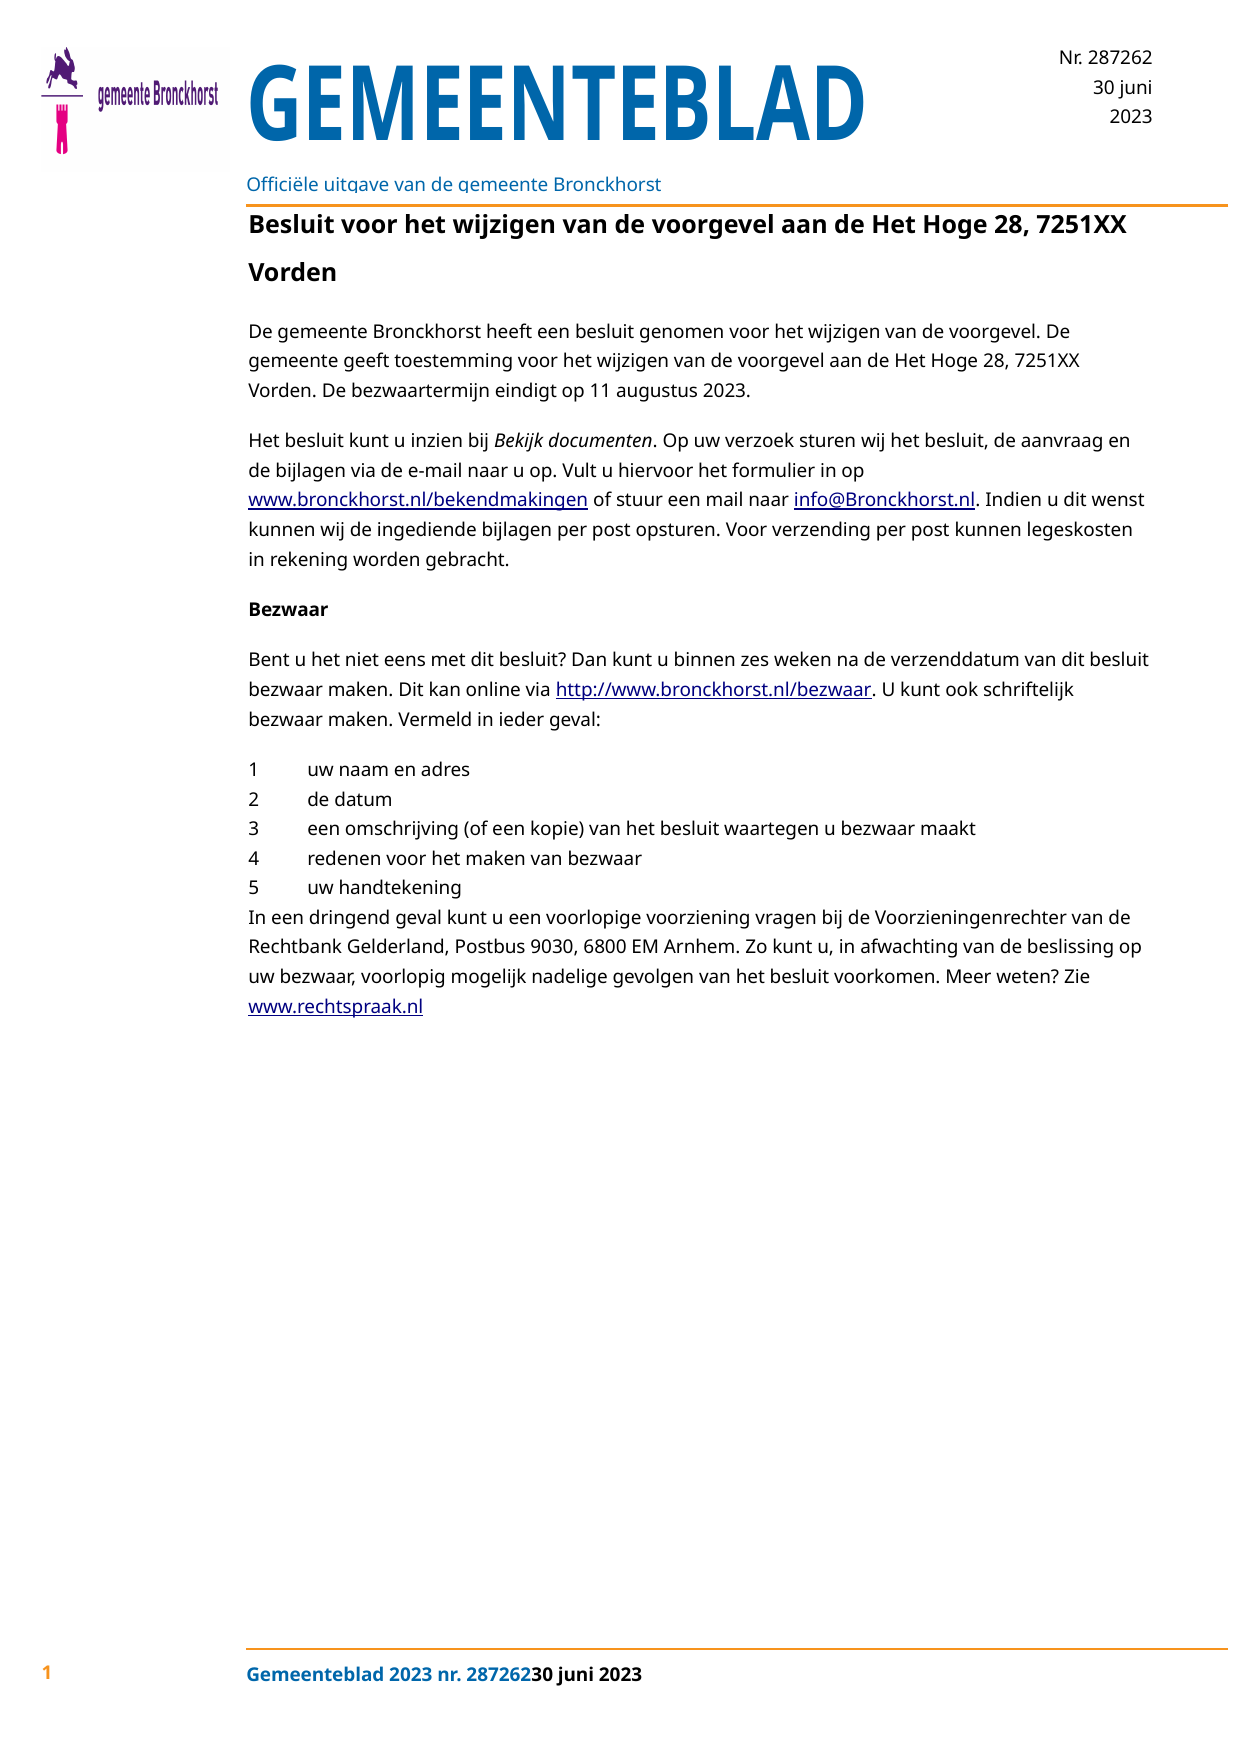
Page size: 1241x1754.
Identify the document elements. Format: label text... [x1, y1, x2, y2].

text Het besluit kunt u inzien bij Bekijk documenten. Op uw verzoek sturen wij het besluit, de aanvraag en de bijlagen via de e-mail naar u op. Vult u hiervoor het formulier in op www.bronckhorst.nl/bekendmakingen of stuur een mail naar info@Bronckhorst.nl. Indien u dit wenst kunnen wij de ingediende bijlagen per post opsturen. Voor verzending per post kunnen legeskosten in rekening worden gebracht. [248, 427, 1152, 572]
text Bezwaar [248, 596, 1152, 622]
text Bent u het niet eens met dit besluit? Dan kunt u binnen zes weken na de verzenddatum van dit besluit bezwaar maken. Dit kan online via http://www.bronckhorst.nl/bezwaar. U kunt ook schriftelijk bezwaar maken. Vermeld in ieder geval: [248, 647, 1152, 732]
text In een dringend geval kunt u een voorlopige voorziening vragen bij de Voorzieningenrechter van de Rechtbank Gelderland, Postbus 9030, 6800 EM Arnhem. Zo kunt u, in afwachting van de beslissing op uw bezwaar, voorlopig mogelijk nadelige gevolgen van het besluit voorkomen. Meer weten? Zie www.rechtspraak.nl [248, 904, 1152, 1019]
text Besluit voor het wijzigen van de voorgevel aan de Het Hoge 28, 7251XX Vorden [248, 207, 1152, 288]
list uw naam en adres [248, 756, 1152, 782]
list redenen voor het maken van bezwaar [248, 845, 1152, 871]
list de datum [248, 786, 1152, 812]
list een omschrijving (of een kopie) van het besluit waartegen u bezwaar maakt [248, 815, 1152, 841]
list uw handtekening [248, 874, 1152, 900]
picture [41, 47, 231, 172]
text De gemeente Bronckhorst heeft een besluit genomen voor het wijzigen van de voorgevel. De gemeente geeft toestemming voor het wijzigen van de voorgevel aan de Het Hoge 28, 7251XX Vorden. De bezwaartermijn eindigt op 11 augustus 2023. [248, 318, 1152, 403]
